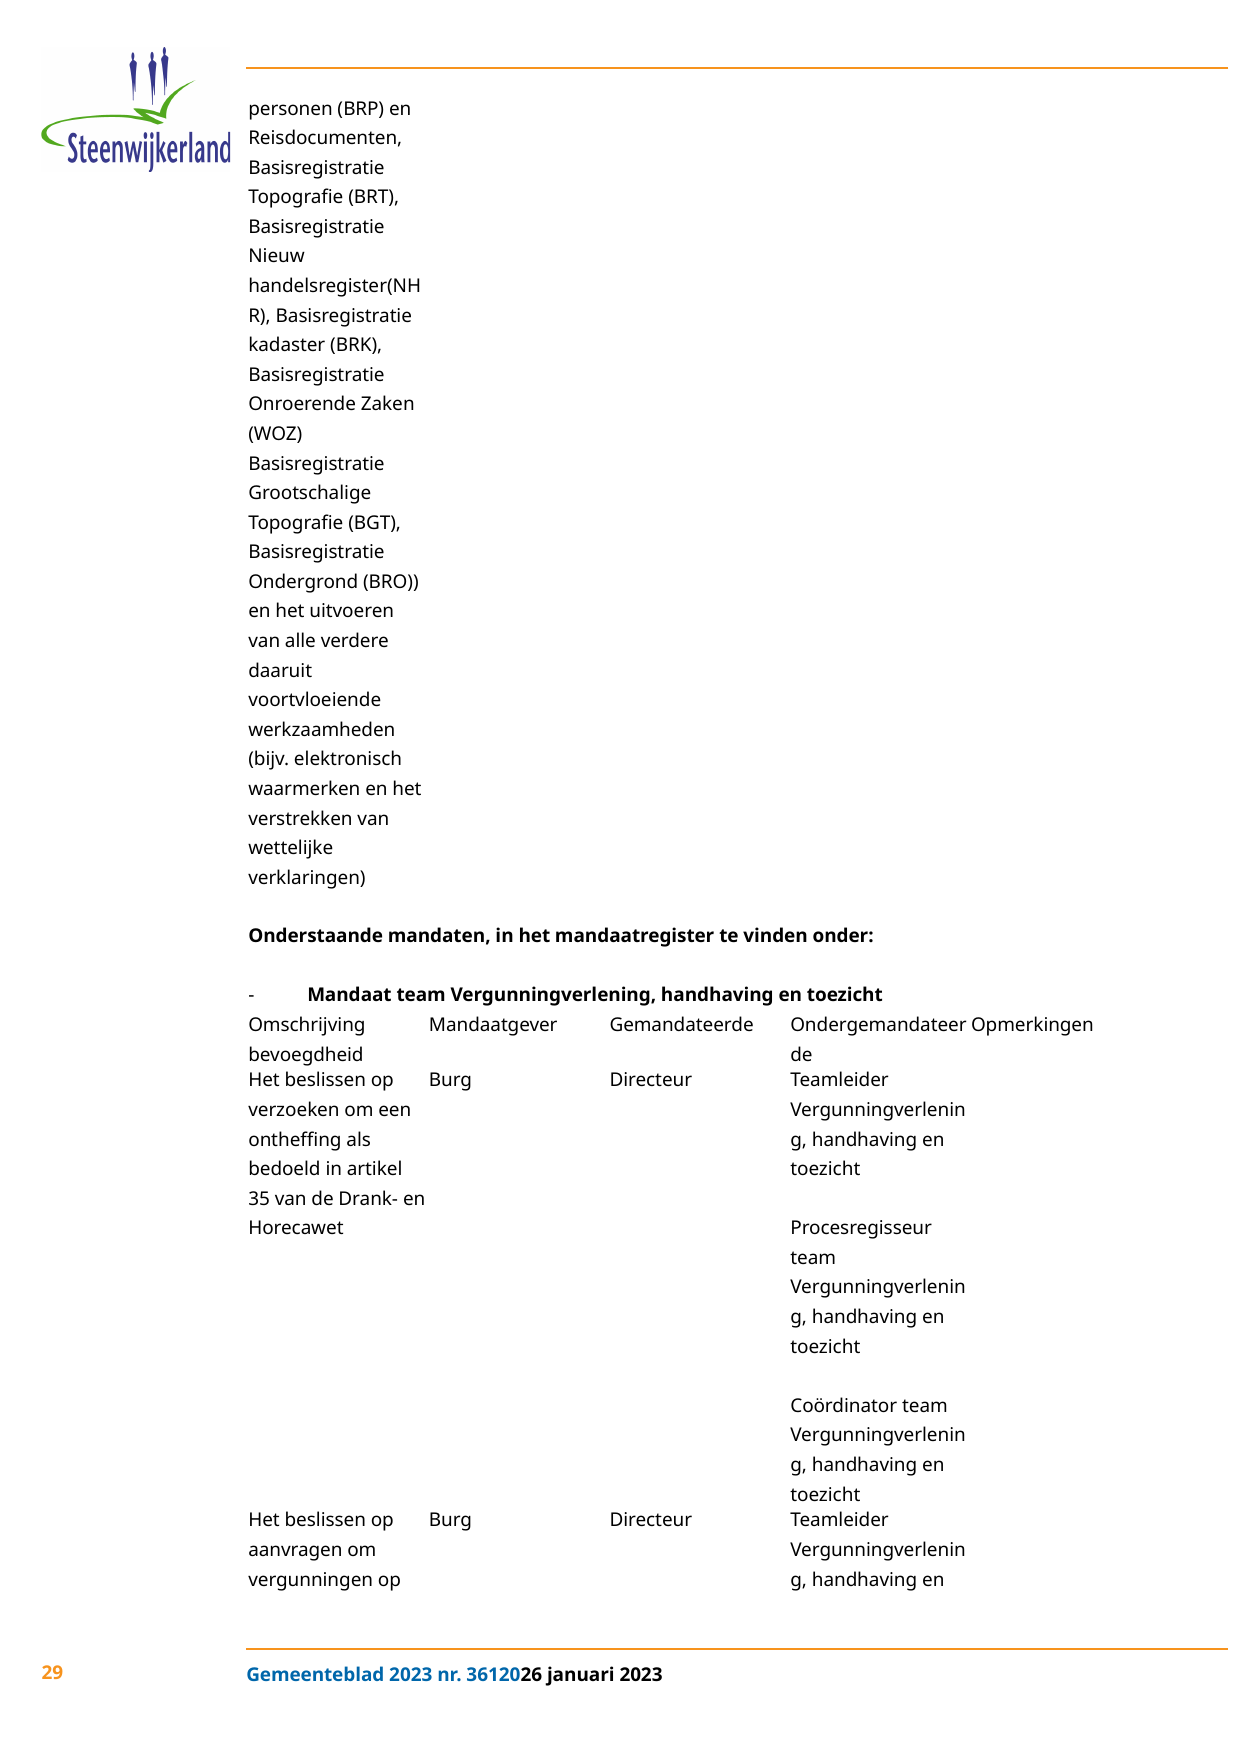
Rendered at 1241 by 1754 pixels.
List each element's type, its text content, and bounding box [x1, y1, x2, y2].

table_cell Burg [429, 1067, 609, 1507]
table_header Mandaatgever [429, 1011, 609, 1067]
table_cell Directeur [609, 1067, 790, 1507]
table_cell [971, 1067, 1152, 1507]
list Mandaat team Vergunningverlening, handhaving en toezicht [248, 982, 1152, 1007]
table_cell [609, 95, 790, 890]
table_cell [971, 1507, 1152, 1591]
table_header Opmerkingen [971, 1011, 1152, 1067]
table_cell [429, 95, 609, 890]
table_cell Burg [429, 1507, 609, 1591]
table_header Gemandateerde [609, 1011, 790, 1067]
table_header Ondergemandateerde [790, 1011, 971, 1067]
table_cell Teamleider Vergunningverlening, handhaving en [790, 1507, 971, 1591]
table_cell Directeur [609, 1507, 790, 1591]
table_cell Teamleider Vergunningverlening, handhaving en toezicht Procesregisseur team Vergunningverlening, handhaving en toezicht Coördinator team Vergunningverlening, handhaving en toezicht [790, 1067, 971, 1507]
picture [41, 47, 231, 172]
table_cell [790, 95, 971, 890]
table_header Omschrijving bevoegdheid [248, 1011, 429, 1067]
table_cell Het beslissen op aanvragen om vergunningen op [248, 1507, 429, 1591]
table_cell personen (BRP) en Reisdocumenten, Basisregistratie Topografie (BRT), Basisregistratie Nieuw handelsregister(NHR), Basisregistratie kadaster (BRK), Basisregistratie Onroerende Zaken (WOZ) Basisregistratie Grootschalige Topografie (BGT), Basisregistratie Ondergrond (BRO)) en het uitvoeren van alle verdere daaruit voortvloeiende werkzaamheden (bijv. elektronisch waarmerken en het verstrekken van wettelijke verklaringen) [248, 95, 429, 890]
table_cell Het beslissen op verzoeken om een ontheffing als bedoeld in artikel 35 van de Drank- en Horecawet [248, 1067, 429, 1507]
text Onderstaande mandaten, in het mandaatregister te vinden onder: [248, 922, 1152, 948]
table_cell [971, 95, 1152, 890]
